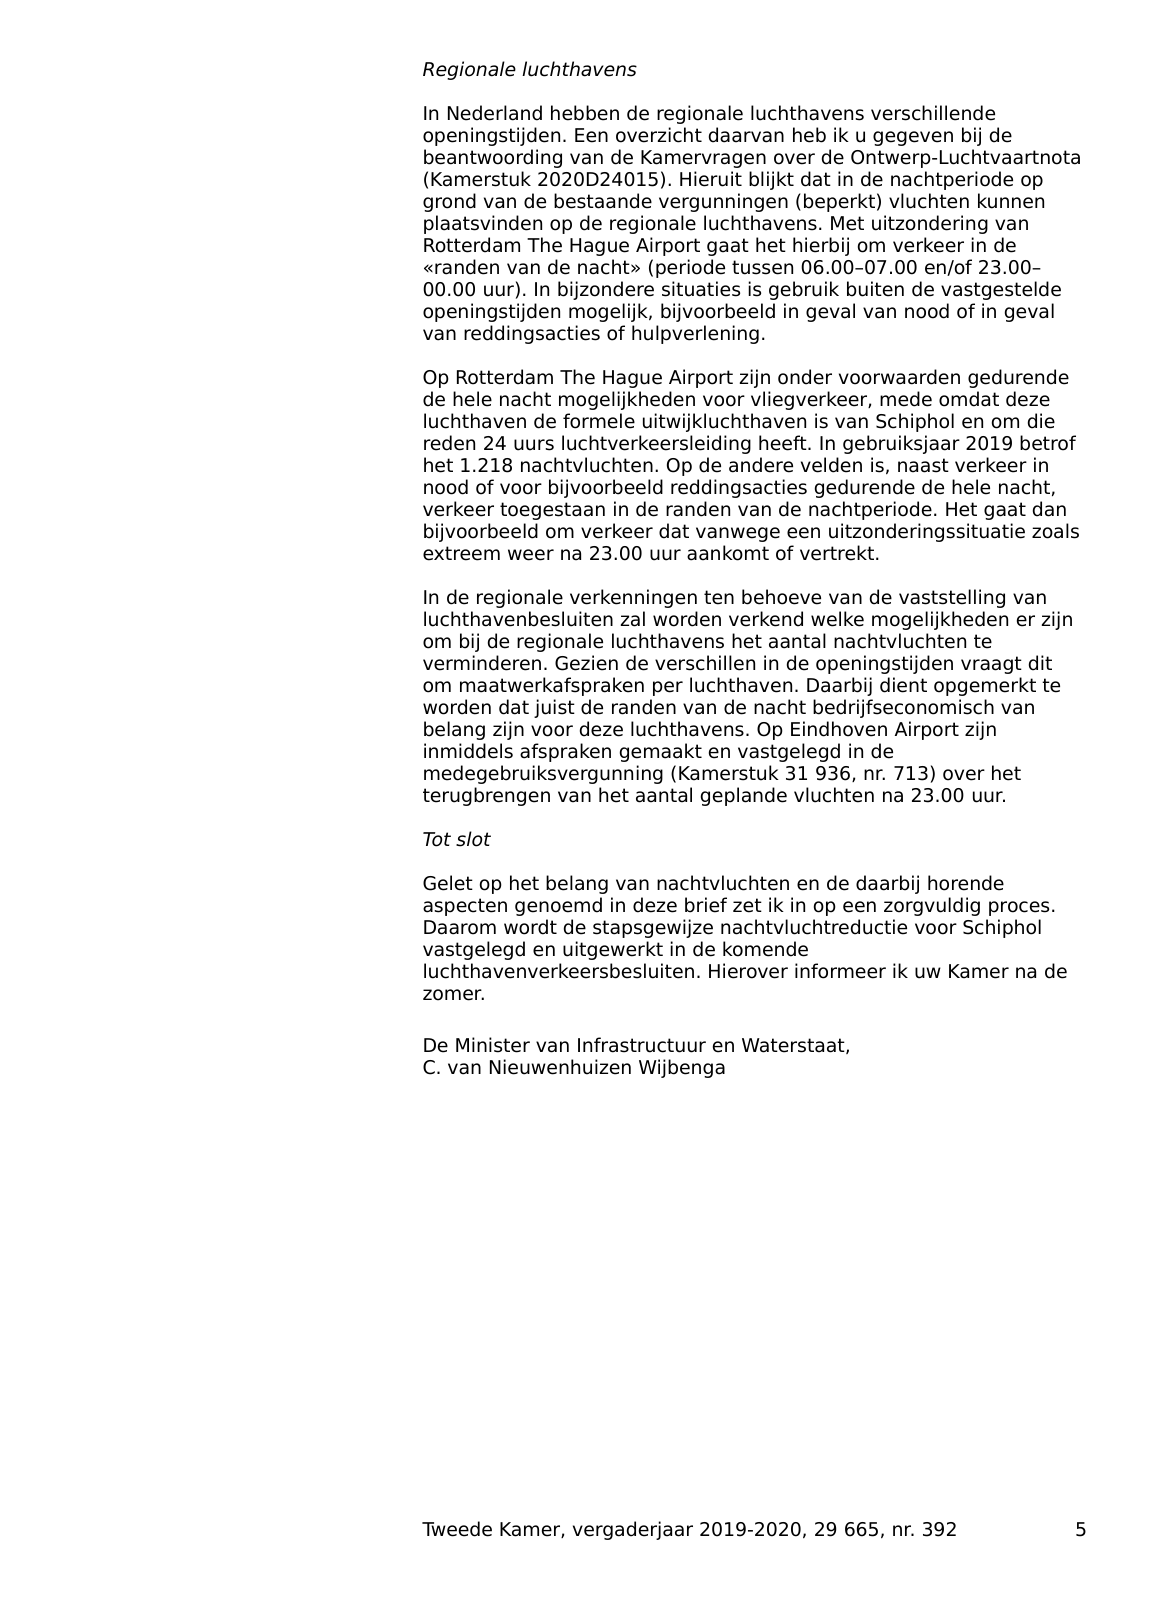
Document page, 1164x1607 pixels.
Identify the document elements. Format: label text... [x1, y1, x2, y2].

text Gelet op het belang van nachtvluchten en de daarbij horende aspecten genoemd in deze brief zet ik in op een zorgvuldig proces. Daarom wordt de stapsgewijze nachtvluchtreductie voor Schiphol vastgelegd en uitgewerkt in de komende luchthavenverkeersbesluiten. Hierover informeer ik uw Kamer na de zomer. [422, 873, 1087, 1005]
text In Nederland hebben de regionale luchthavens verschillende openingstijden. Een overzicht daarvan heb ik u gegeven bij de beantwoording van de Kamervragen over de Ontwerp-Luchtvaartnota (Kamerstuk 2020D24015). Hieruit blijkt dat in de nachtperiode op grond van de bestaande vergunningen (beperkt) vluchten kunnen plaatsvinden op de regionale luchthavens. Met uitzondering van Rotterdam The Hague Airport gaat het hierbij om verkeer in de «randen van de nacht» (periode tussen 06.00–07.00 en/of 23.00–00.00 uur). In bijzondere situaties is gebruik buiten de vastgestelde openingstijden mogelijk, bijvoorbeeld in geval van nood of in geval van reddingsacties of hulpverlening. [422, 103, 1087, 345]
subtitle Regionale luchthavens [422, 59, 1087, 81]
text Op Rotterdam The Hague Airport zijn onder voorwaarden gedurende de hele nacht mogelijkheden voor vliegverkeer, mede omdat deze luchthaven de formele uitwijkluchthaven is van Schiphol en om die reden 24 uurs luchtverkeersleiding heeft. In gebruiksjaar 2019 betrof het 1.218 nachtvluchten. Op de andere velden is, naast verkeer in nood of voor bijvoorbeeld reddingsacties gedurende de hele nacht, verkeer toegestaan in de randen van de nachtperiode. Het gaat dan bijvoorbeeld om verkeer dat vanwege een uitzonderingssituatie zoals extreem weer na 23.00 uur aankomt of vertrekt. [422, 367, 1087, 565]
text In de regionale verkenningen ten behoeve van de vaststelling van luchthavenbesluiten zal worden verkend welke mogelijkheden er zijn om bij de regionale luchthavens het aantal nachtvluchten te verminderen. Gezien de verschillen in de openingstijden vraagt dit om maatwerkafspraken per luchthaven. Daarbij dient opgemerkt te worden dat juist de randen van de nacht bedrijfseconomisch van belang zijn voor deze luchthavens. Op Eindhoven Airport zijn inmiddels afspraken gemaakt en vastgelegd in de medegebruiksvergunning (Kamerstuk 31 936, nr. 713) over het terugbrengen van het aantal geplande vluchten na 23.00 uur. [422, 587, 1087, 807]
text De Minister van Infrastructuur en Waterstaat, C. van Nieuwenhuizen Wijbenga [422, 1035, 1087, 1079]
subtitle Tot slot [422, 829, 1087, 851]
